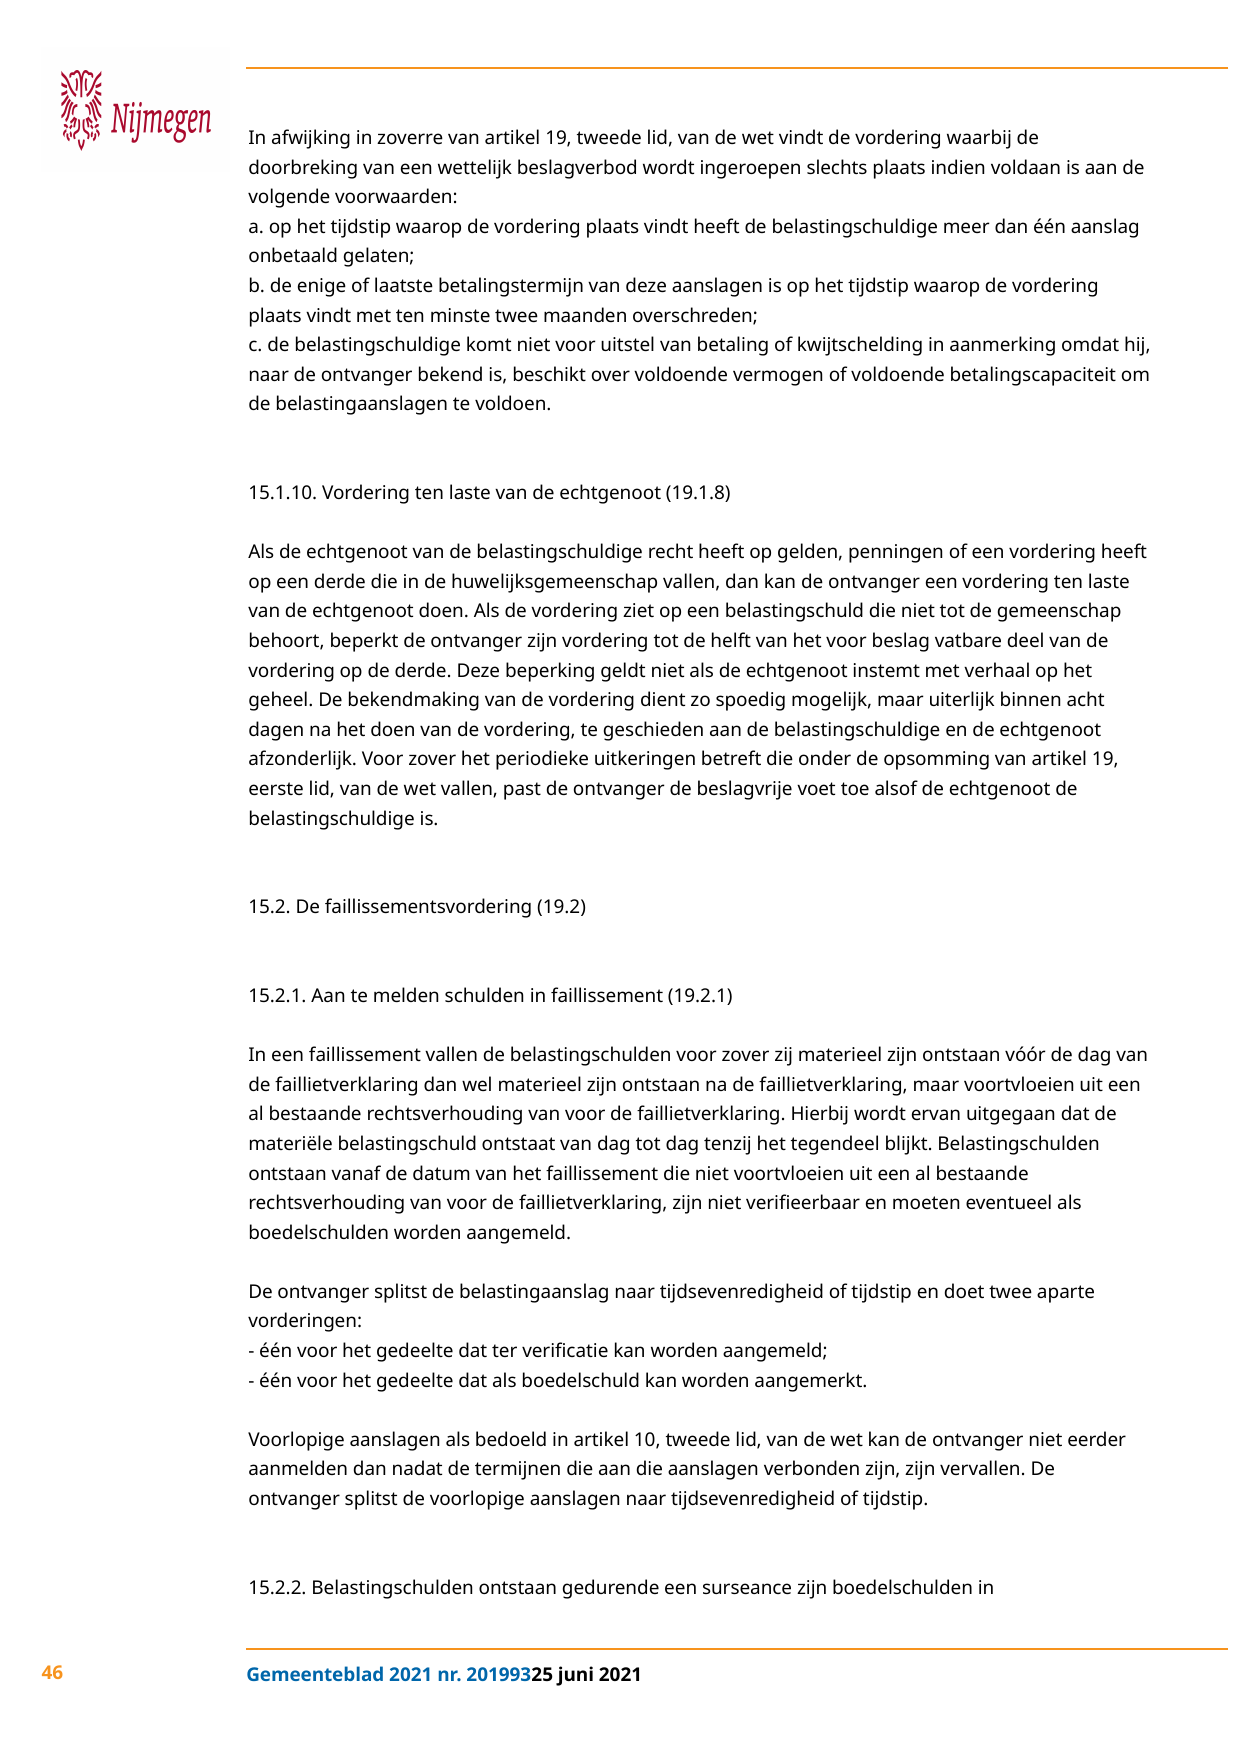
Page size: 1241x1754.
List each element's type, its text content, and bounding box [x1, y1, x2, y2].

text 15.1.10. Vordering ten laste van de echtgenoot (19.1.8) [248, 479, 1152, 505]
text 15.2. De faillissementsvordering (19.2) [248, 893, 1152, 919]
text - één voor het gedeelte dat als boedelschuld kan worden aangemerkt. [248, 1367, 1152, 1393]
text c. de belastingschuldige komt niet voor uitstel van betaling of kwijtschelding in aanmerking omdat hij, naar de ontvanger bekend is, beschikt over voldoende vermogen of voldoende betalingscapaciteit om de belastingaanslagen te voldoen. [248, 331, 1152, 416]
text In een faillissement vallen de belastingschulden voor zover zij materieel zijn ontstaan vóór de dag van de faillietverklaring dan wel materieel zijn ontstaan na de faillietverklaring, maar voortvloeien uit een al bestaande rechtsverhouding van voor de faillietverklaring. Hierbij wordt ervan uitgegaan dat de materiële belastingschuld ontstaat van dag tot dag tenzij het tegendeel blijkt. Belastingschulden ontstaan vanaf de datum van het faillissement die niet voortvloeien uit een al bestaande rechtsverhouding van voor de faillietverklaring, zijn niet verifieerbaar en moeten eventueel als boedelschulden worden aangemeld. [248, 1041, 1152, 1245]
picture [41, 47, 231, 172]
text 15.2.2. Belastingschulden ontstaan gedurende een surseance zijn boedelschulden in [248, 1574, 1152, 1600]
text In afwijking in zoverre van artikel 19, tweede lid, van de wet vindt de vordering waarbij de doorbreking van een wettelijk beslagverbod wordt ingeroepen slechts plaats indien voldaan is aan de volgende voorwaarden: [248, 124, 1152, 209]
text Als de echtgenoot van de belastingschuldige recht heeft op gelden, penningen of een vordering heeft op een derde die in de huwelijksgemeenschap vallen, dan kan de ontvanger een vordering ten laste van de echtgenoot doen. Als de vordering ziet op een belastingschuld die niet tot de gemeenschap behoort, beperkt de ontvanger zijn vordering tot de helft van het voor beslag vatbare deel van de vordering op de derde. Deze beperking geldt niet als de echtgenoot instemt met verhaal op het geheel. De bekendmaking van de vordering dient zo spoedig mogelijk, maar uiterlijk binnen acht dagen na het doen van de vordering, te geschieden aan de belastingschuldige en de echtgenoot afzonderlijk. Voor zover het periodieke uitkeringen betreft die onder de opsomming van artikel 19, eerste lid, van de wet vallen, past de ontvanger de beslagvrije voet toe alsof de echtgenoot de belastingschuldige is. [248, 538, 1152, 831]
text Voorlopige aanslagen als bedoeld in artikel 10, tweede lid, van de wet kan de ontvanger niet eerder aanmelden dan nadat de termijnen die aan die aanslagen verbonden zijn, zijn vervallen. De ontvanger splitst de voorlopige aanslagen naar tijdsevenredigheid of tijdstip. [248, 1426, 1152, 1511]
text 15.2.1. Aan te melden schulden in faillissement (19.2.1) [248, 982, 1152, 1008]
text - één voor het gedeelte dat ter verificatie kan worden aangemeld; [248, 1337, 1152, 1363]
text De ontvanger splitst de belastingaanslag naar tijdsevenredigheid of tijdstip en doet twee aparte vorderingen: [248, 1278, 1152, 1333]
text b. de enige of laatste betalingstermijn van deze aanslagen is op het tijdstip waarop de vordering plaats vindt met ten minste twee maanden overschreden; [248, 272, 1152, 328]
text a. op het tijdstip waarop de vordering plaats vindt heeft de belastingschuldige meer dan één aanslag onbetaald gelaten; [248, 213, 1152, 268]
